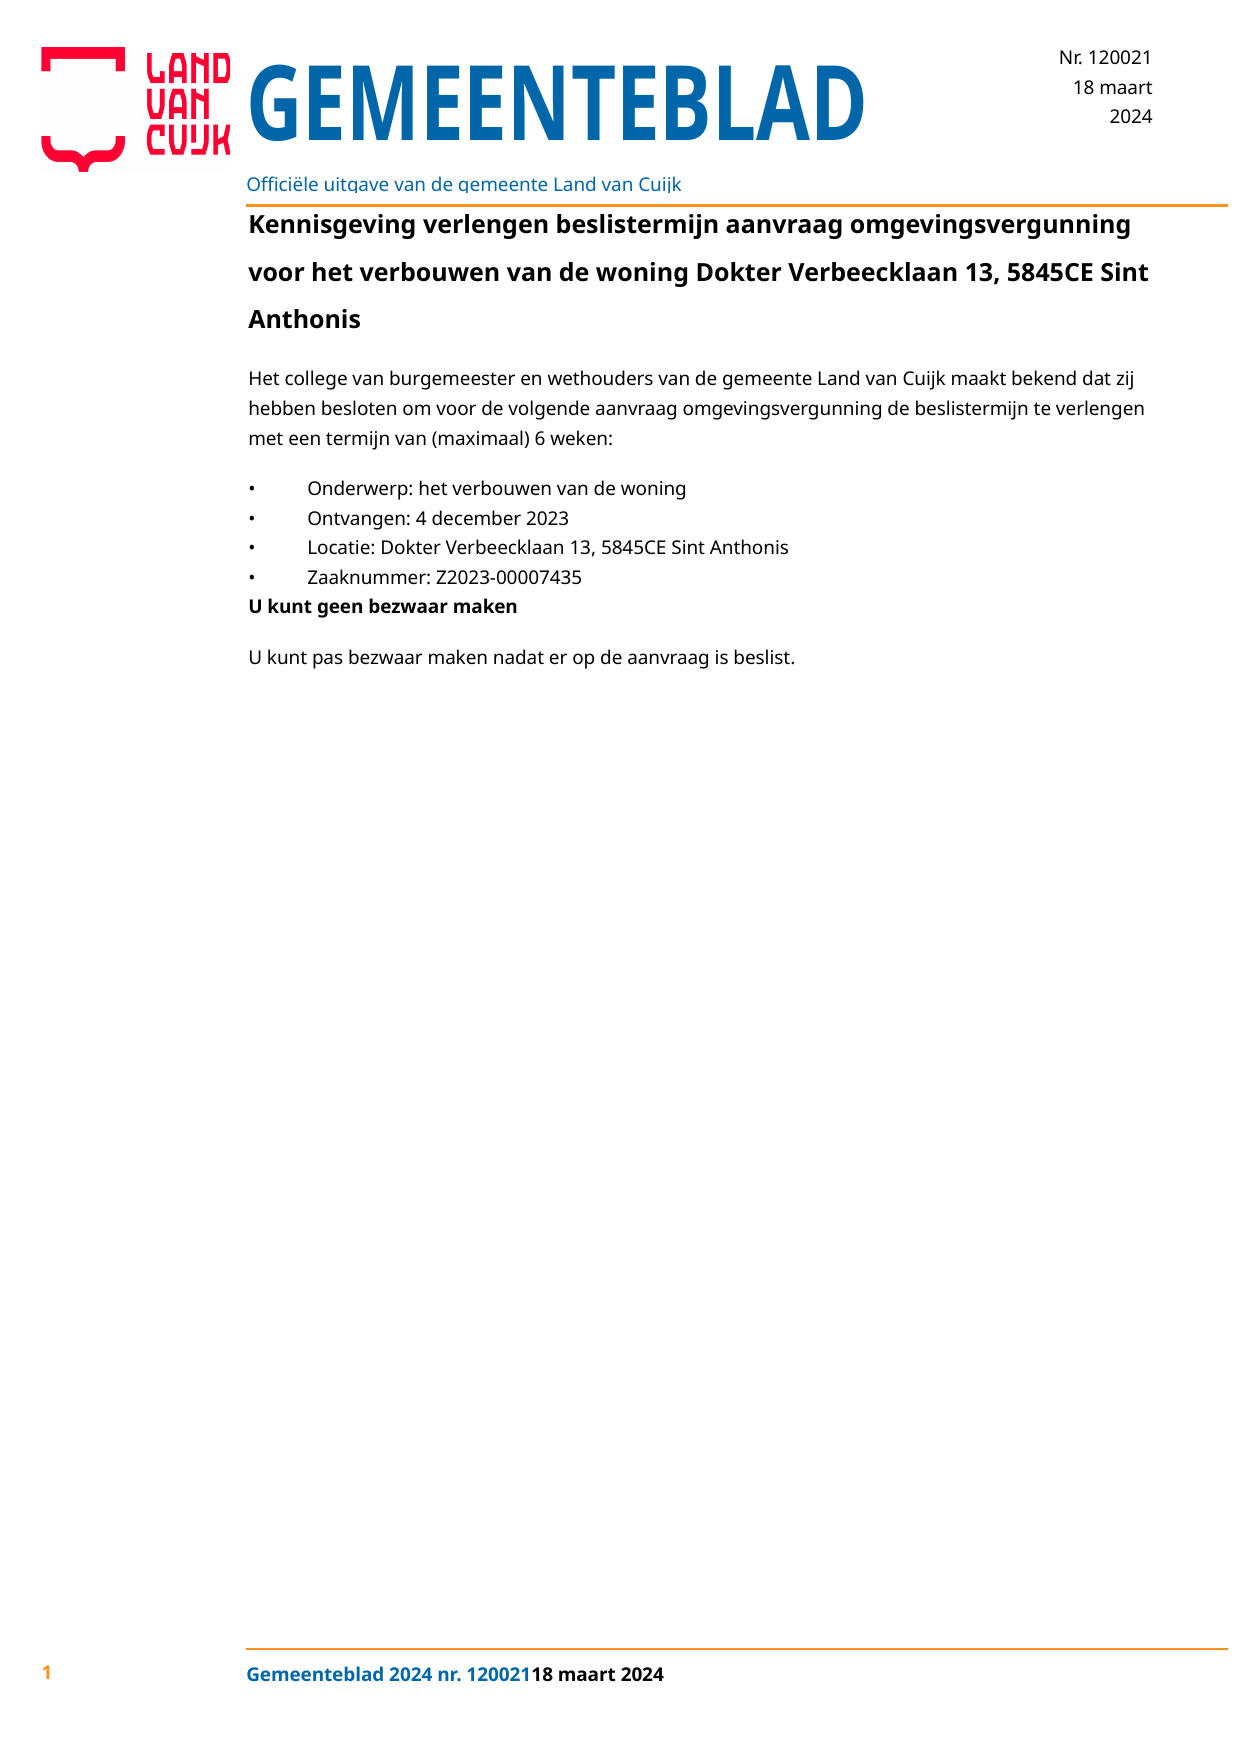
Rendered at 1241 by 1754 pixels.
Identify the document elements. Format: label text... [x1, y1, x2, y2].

picture [41, 47, 231, 172]
list Onderwerp: het verbouwen van de woning [248, 475, 1152, 501]
list Zaaknummer: Z2023-00007435 [248, 564, 1152, 589]
text U kunt pas bezwaar maken nadat er op de aanvraag is beslist. [248, 644, 1152, 669]
text U kunt geen bezwaar maken [248, 593, 1152, 619]
text Kennisgeving verlengen beslistermijn aanvraag omgevingsvergunning voor het verbouwen van de woning Dokter Verbeecklaan 13, 5845CE Sint Anthonis [248, 207, 1152, 336]
list Ontvangen: 4 december 2023 [248, 505, 1152, 530]
text Het college van burgemeester en wethouders van de gemeente Land van Cuijk maakt bekend dat zij hebben besloten om voor de volgende aanvraag omgevingsvergunning de beslistermijn te verlengen met een termijn van (maximaal) 6 weken: [248, 366, 1152, 450]
list Locatie: Dokter Verbeecklaan 13, 5845CE Sint Anthonis [248, 534, 1152, 560]
